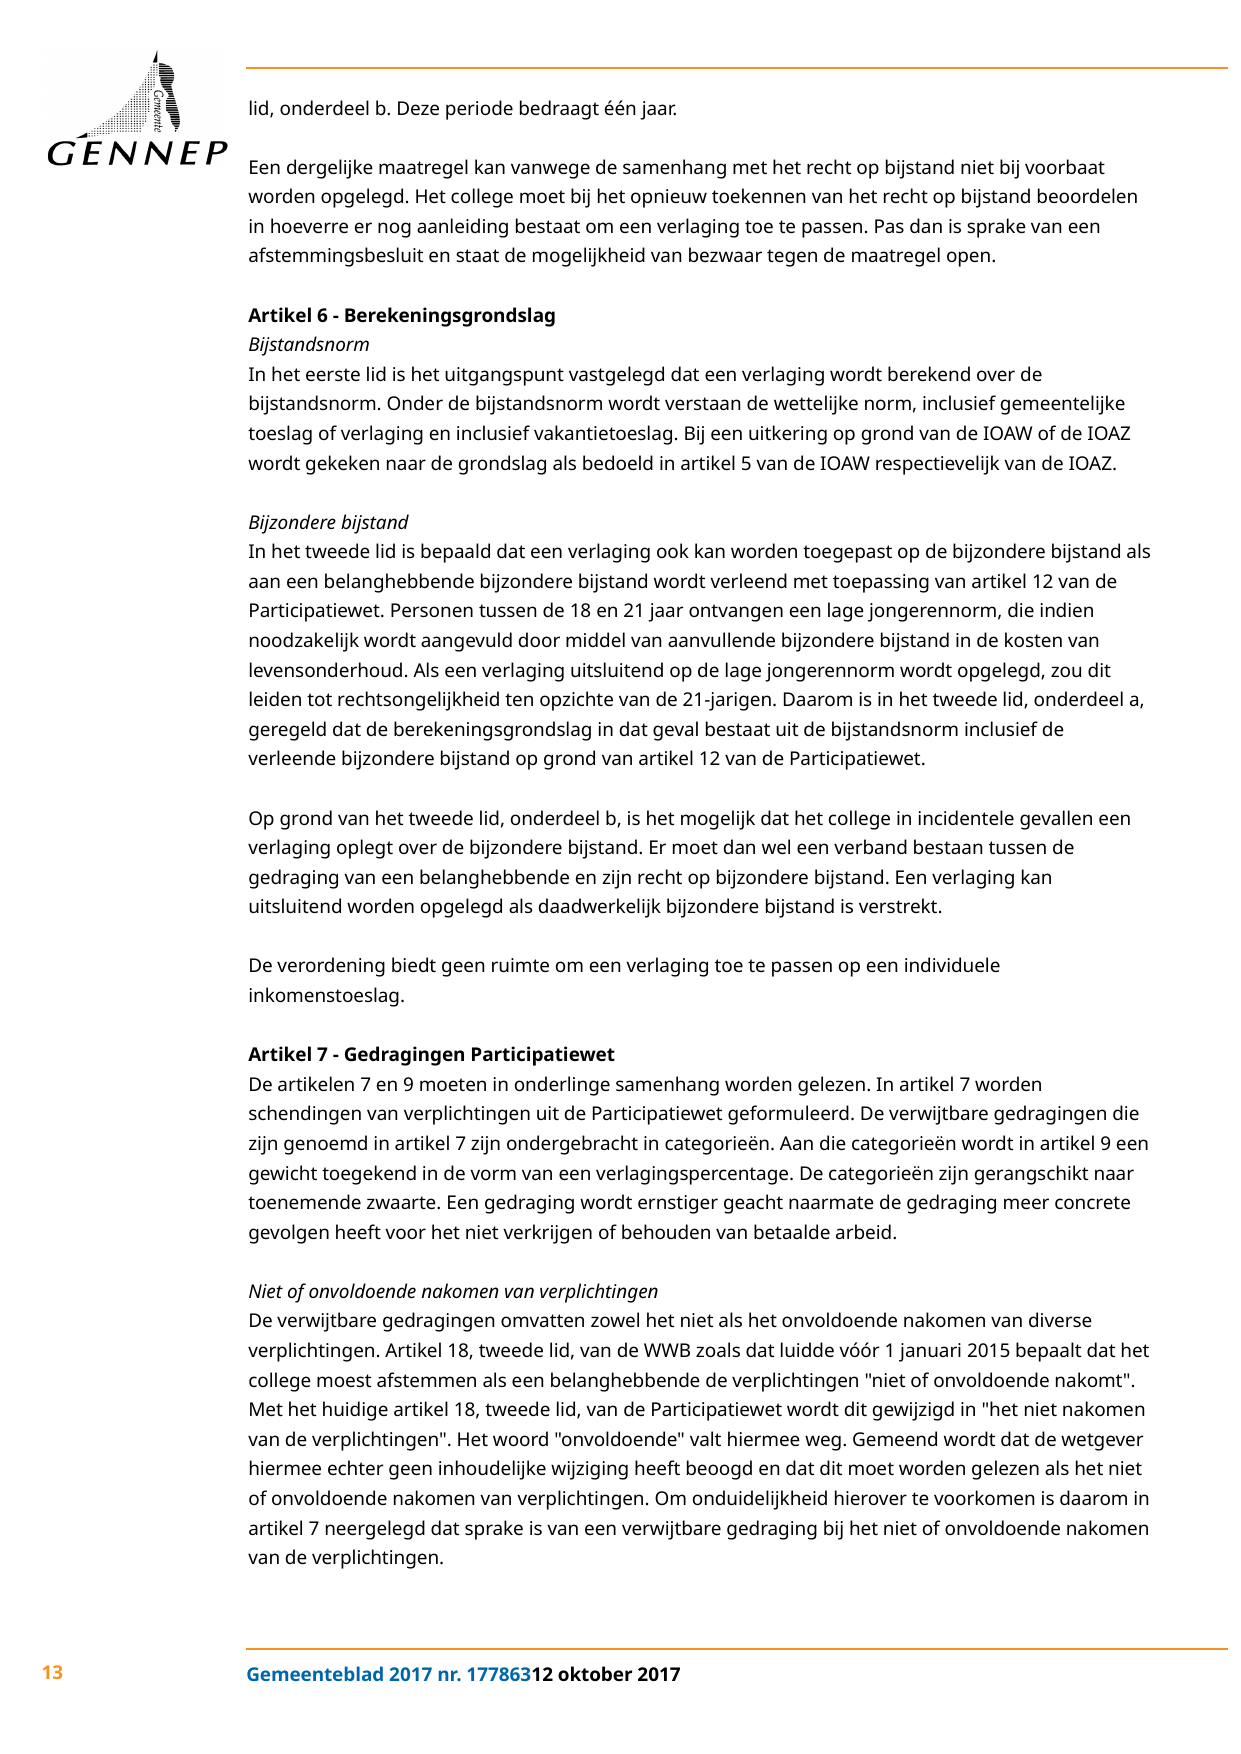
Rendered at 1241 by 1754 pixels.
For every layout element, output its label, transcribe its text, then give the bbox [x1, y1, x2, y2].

text Bijzondere bijstand [248, 509, 1152, 535]
text lid, onderdeel b. Deze periode bedraagt één jaar. [248, 95, 1152, 121]
text In het tweede lid is bepaald dat een verlaging ook kan worden toegepast op de bijzondere bijstand als aan een belanghebbende bijzondere bijstand wordt verleend met toepassing van artikel 12 van de Participatiewet. Personen tussen de 18 en 21 jaar ontvangen een lage jongerennorm, die indien noodzakelijk wordt aangevuld door middel van aanvullende bijzondere bijstand in de kosten van levensonderhoud. Als een verlaging uitsluitend op de lage jongerennorm wordt opgelegd, zou dit leiden tot rechtsongelijkheid ten opzichte van de 21-jarigen. Daarom is in het tweede lid, onderdeel a, geregeld dat de berekeningsgrondslag in dat geval bestaat uit de bijstandsnorm inclusief de verleende bijzondere bijstand op grond van artikel 12 van de Participatiewet. [248, 538, 1152, 771]
text Een dergelijke maatregel kan vanwege de samenhang met het recht op bijstand niet bij voorbaat worden opgelegd. Het college moet bij het opnieuw toekennen van het recht op bijstand beoordelen in hoeverre er nog aanleiding bestaat om een verlaging toe te passen. Pas dan is sprake van een afstemmingsbesluit en staat de mogelijkheid van bezwaar tegen de maatregel open. [248, 154, 1152, 268]
text Artikel 7 - Gedragingen Participatiewet [248, 1041, 1152, 1067]
text Niet of onvoldoende nakomen van verplichtingen [248, 1278, 1152, 1304]
picture [41, 47, 231, 172]
text In het eerste lid is het uitgangspunt vastgelegd dat een verlaging wordt berekend over de bijstandsnorm. Onder de bijstandsnorm wordt verstaan de wettelijke norm, inclusief gemeentelijke toeslag of verlaging en inclusief vakantietoeslag. Bij een uitkering op grond van de IOAW of de IOAZ wordt gekeken naar de grondslag als bedoeld in artikel 5 van de IOAW respectievelijk van de IOAZ. [248, 361, 1152, 476]
text De verwijtbare gedragingen omvatten zowel het niet als het onvoldoende nakomen van diverse verplichtingen. Artikel 18, tweede lid, van de WWB zoals dat luidde vóór 1 januari 2015 bepaalt dat het college moest afstemmen als een belanghebbende de verplichtingen "niet of onvoldoende nakomt". Met het huidige artikel 18, tweede lid, van de Participatiewet wordt dit gewijzigd in "het niet nakomen van de verplichtingen". Het woord "onvoldoende" valt hiermee weg. Gemeend wordt dat de wetgever hiermee echter geen inhoudelijke wijziging heeft beoogd en dat dit moet worden gelezen als het niet of onvoldoende nakomen van verplichtingen. Om onduidelijkheid hierover te voorkomen is daarom in artikel 7 neergelegd dat sprake is van een verwijtbare gedraging bij het niet of onvoldoende nakomen van de verplichtingen. [248, 1308, 1152, 1570]
text Bijstandsnorm [248, 331, 1152, 357]
text De verordening biedt geen ruimte om een verlaging toe te passen op een individuele inkomenstoeslag. [248, 953, 1152, 1008]
text De artikelen 7 en 9 moeten in onderlinge samenhang worden gelezen. In artikel 7 worden schendingen van verplichtingen uit de Participatiewet geformuleerd. De verwijtbare gedragingen die zijn genoemd in artikel 7 zijn ondergebracht in categorieën. Aan die categorieën wordt in artikel 9 een gewicht toegekend in de vorm van een verlagingspercentage. De categorieën zijn gerangschikt naar toenemende zwaarte. Een gedraging wordt ernstiger geacht naarmate de gedraging meer concrete gevolgen heeft voor het niet verkrijgen of behouden van betaalde arbeid. [248, 1071, 1152, 1245]
text Artikel 6 - Berekeningsgrondslag [248, 302, 1152, 328]
text Op grond van het tweede lid, onderdeel b, is het mogelijk dat het college in incidentele gevallen een verlaging oplegt over de bijzondere bijstand. Er moet dan wel een verband bestaan tussen de gedraging van een belanghebbende en zijn recht op bijzondere bijstand. Een verlaging kan uitsluitend worden opgelegd als daadwerkelijk bijzondere bijstand is verstrekt. [248, 805, 1152, 919]
